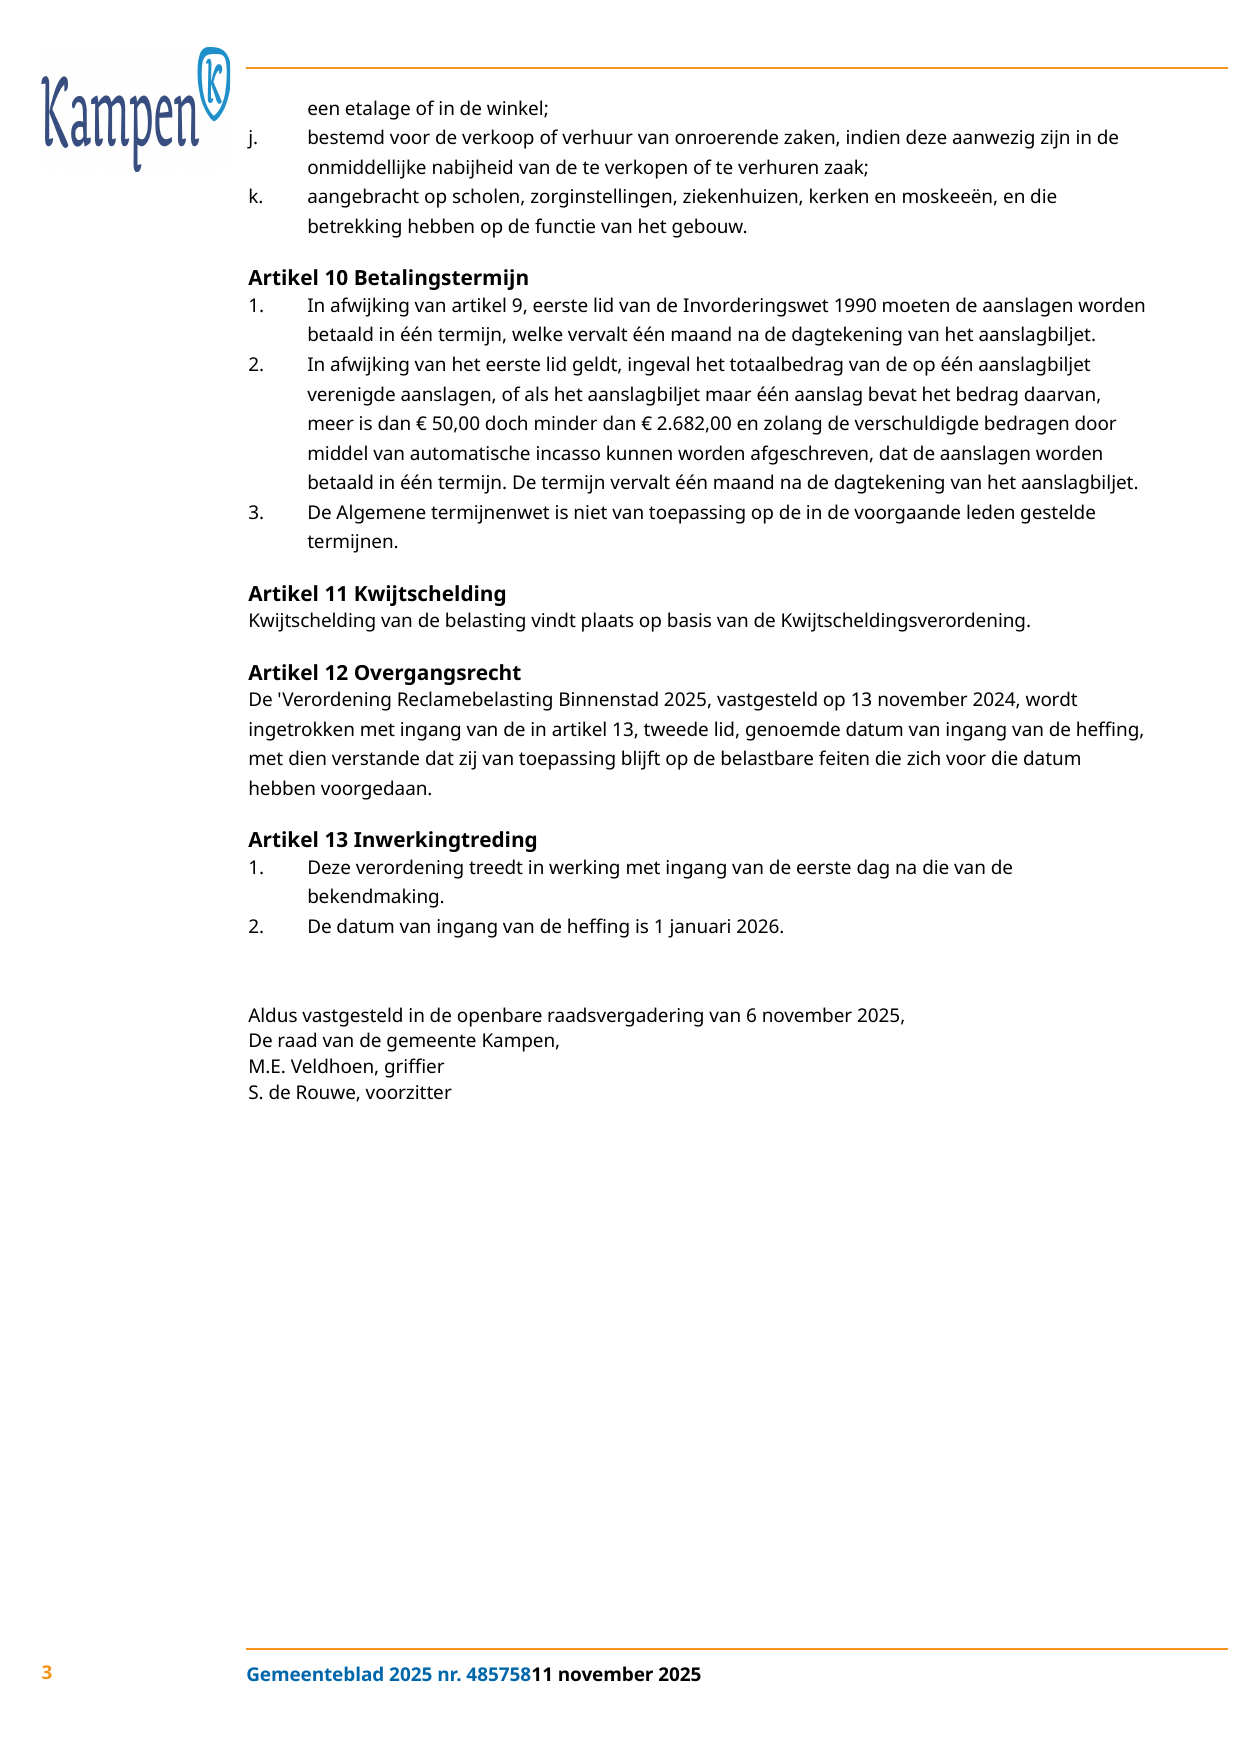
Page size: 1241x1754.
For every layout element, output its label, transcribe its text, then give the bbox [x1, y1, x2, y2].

list In afwijking van artikel 9, eerste lid van de Invorderingswet 1990 moeten de aanslagen worden betaald in één termijn, welke vervalt één maand na de dagtekening van het aanslagbiljet. [248, 292, 1152, 347]
list een etalage of in de winkel; [248, 95, 1152, 121]
text S. de Rouwe, voorzitter [248, 1079, 1152, 1105]
list Deze verordening treedt in werking met ingang van de eerste dag na die van de bekendmaking. [248, 854, 1152, 909]
text Artikel 10 Betalingstermijn [248, 263, 1152, 292]
list De datum van ingang van de heffing is 1 januari 2026. [248, 913, 1152, 939]
text De raad van de gemeente Kampen, [248, 1028, 1152, 1053]
list aangebracht op scholen, zorginstellingen, ziekenhuizen, kerken en moskeeën, en die betrekking hebben op de functie van het gebouw. [248, 183, 1152, 239]
text Artikel 13 Inwerkingtreding [248, 826, 1152, 854]
list De Algemene termijnenwet is niet van toepassing op de in de voorgaande leden gestelde termijnen. [248, 499, 1152, 554]
text Artikel 11 Kwijtschelding [248, 579, 1152, 607]
text M.E. Veldhoen, griffier [248, 1053, 1152, 1079]
list bestemd voor de verkoop of verhuur van onroerende zaken, indien deze aanwezig zijn in de onmiddellijke nabijheid van de te verkopen of te verhuren zaak; [248, 124, 1152, 180]
text Artikel 12 Overgangsrecht [248, 658, 1152, 686]
picture [41, 47, 231, 172]
text Kwijtschelding van de belasting vindt plaats op basis van de Kwijtscheldingsverordening. [248, 607, 1152, 633]
text Aldus vastgesteld in de openbare raadsvergadering van 6 november 2025, [248, 1002, 1152, 1028]
list In afwijking van het eerste lid geldt, ingeval het totaalbedrag van de op één aanslagbiljet verenigde aanslagen, of als het aanslagbiljet maar één aanslag bevat het bedrag daarvan, meer is dan € 50,00 doch minder dan € 2.682,00 en zolang de verschuldigde bedragen door middel van automatische incasso kunnen worden afgeschreven, dat de aanslagen worden betaald in één termijn. De termijn vervalt één maand na de dagtekening van het aanslagbiljet. [248, 351, 1152, 495]
text De 'Verordening Reclamebelasting Binnenstad 2025, vastgesteld op 13 november 2024, wordt ingetrokken met ingang van de in artikel 13, tweede lid, genoemde datum van ingang van de heffing, met dien verstande dat zij van toepassing blijft op de belastbare feiten die zich voor die datum hebben voorgedaan. [248, 686, 1152, 801]
